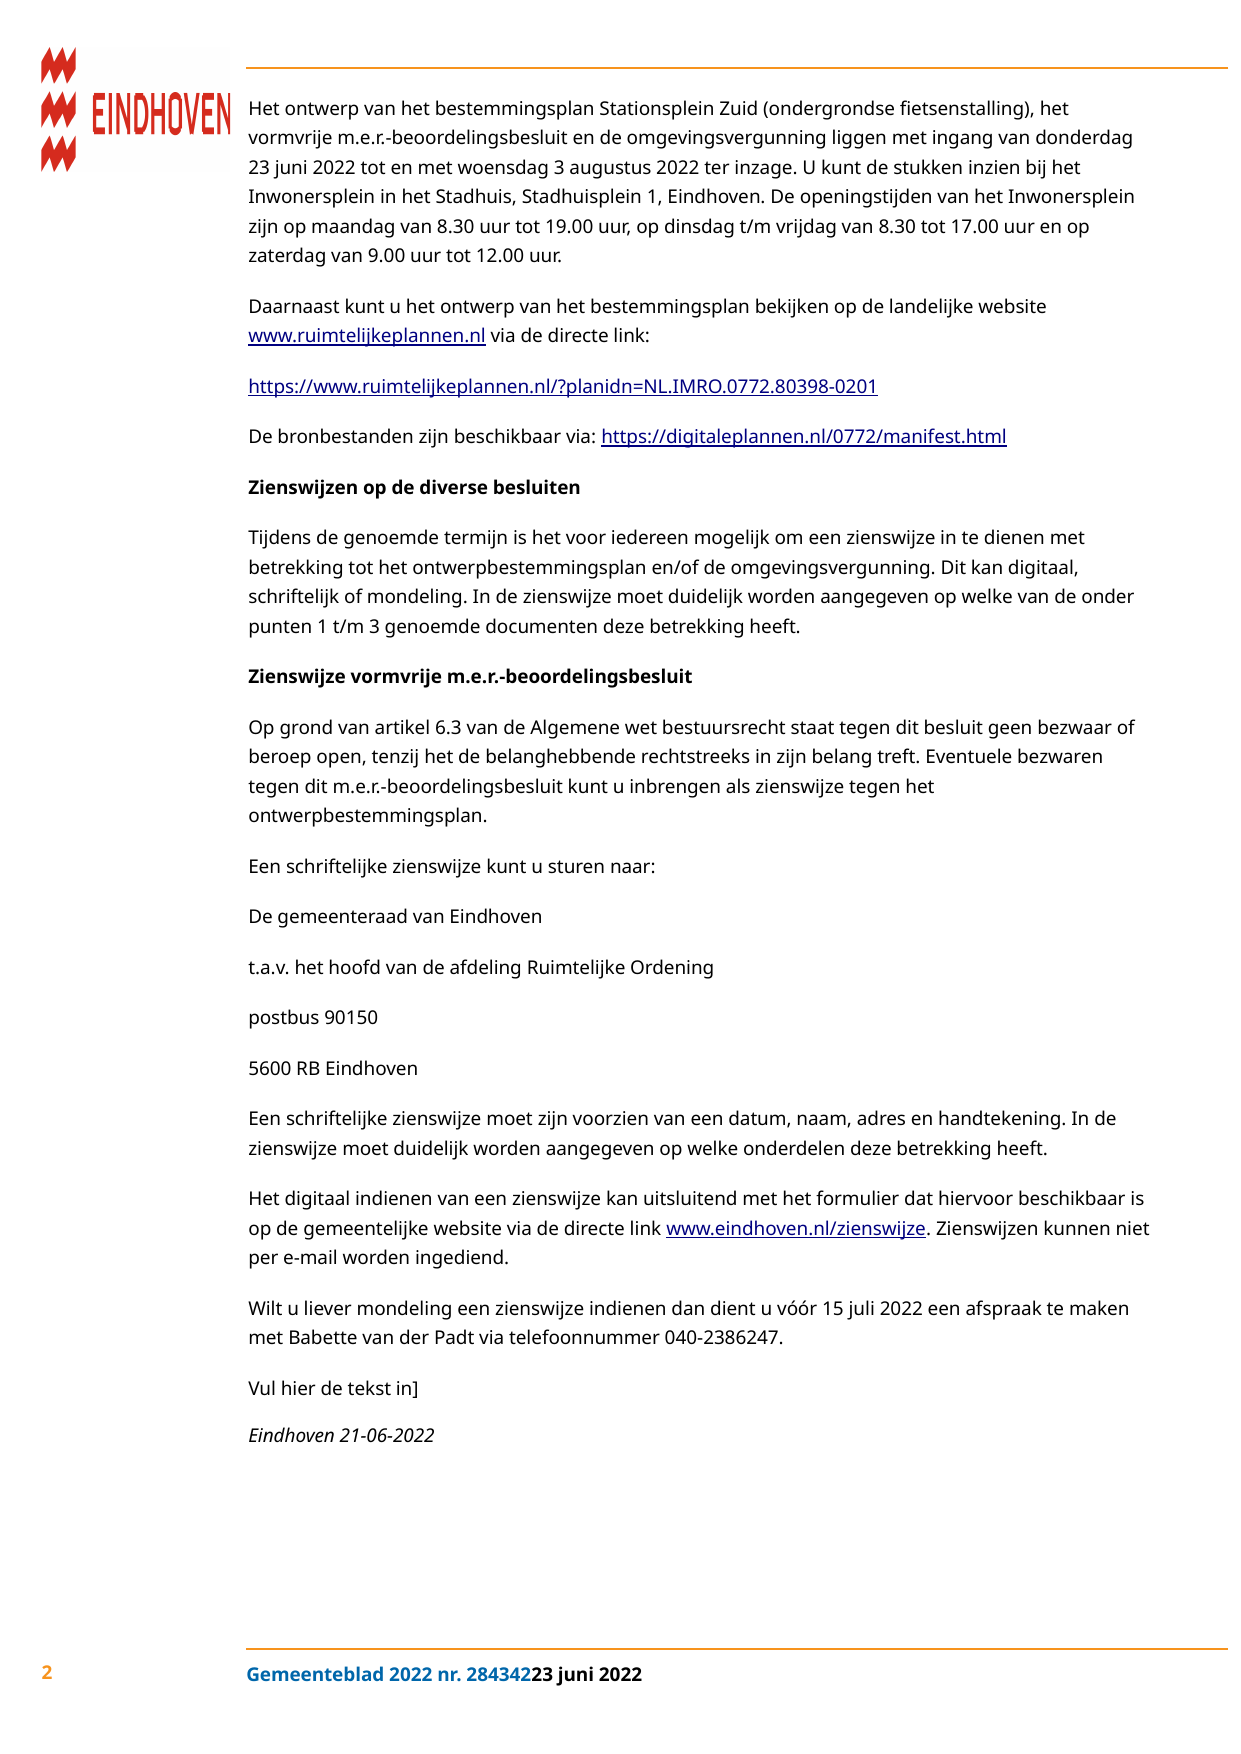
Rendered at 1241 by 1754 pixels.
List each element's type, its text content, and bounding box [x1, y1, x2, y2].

text Het digitaal indienen van een zienswijze kan uitsluitend met het formulier dat hiervoor beschikbaar is op de gemeentelijke website via de directe link www.eindhoven.nl/zienswijze. Zienswijzen kunnen niet per e-mail worden ingediend. [248, 1185, 1152, 1270]
text Een schriftelijke zienswijze moet zijn voorzien van een datum, naam, adres en handtekening. In de zienswijze moet duidelijk worden aangegeven op welke onderdelen deze betrekking heeft. [248, 1105, 1152, 1161]
text t.a.v. het hoofd van de afdeling Ruimtelijke Ordening [248, 954, 1152, 980]
text https://www.ruimtelijkeplannen.nl/?planidn=NL.IMRO.0772.80398-0201 [248, 373, 1152, 399]
text Daarnaast kunt u het ontwerp van het bestemmingsplan bekijken op de landelijke website www.ruimtelijkeplannen.nl via de directe link: [248, 293, 1152, 348]
text Tijdens de genoemde termijn is het voor iedereen mogelijk om een zienswijze in te dienen met betrekking tot het ontwerpbestemmingsplan en/of de omgevingsvergunning. Dit kan digitaal, schriftelijk of mondeling. In de zienswijze moet duidelijk worden aangegeven op welke van de onder punten 1 t/m 3 genoemde documenten deze betrekking heeft. [248, 524, 1152, 639]
text 5600 RB Eindhoven [248, 1055, 1152, 1081]
text Wilt u liever mondeling een zienswijze indienen dan dient u vóór 15 juli 2022 een afspraak te maken met Babette van der Padt via telefoonnummer 040-2386247. [248, 1295, 1152, 1350]
text postbus 90150 [248, 1004, 1152, 1030]
text Het ontwerp van het bestemmingsplan Stationsplein Zuid (ondergrondse fietsenstalling), het vormvrije m.e.r.-beoordelingsbesluit en de omgevingsvergunning liggen met ingang van donderdag 23 juni 2022 tot en met woensdag 3 augustus 2022 ter inzage. U kunt de stukken inzien bij het Inwonersplein in het Stadhuis, Stadhuisplein 1, Eindhoven. De openingstijden van het Inwonersplein zijn op maandag van 8.30 uur tot 19.00 uur, op dinsdag t/m vrijdag van 8.30 tot 17.00 uur en op zaterdag van 9.00 uur tot 12.00 uur. [248, 95, 1152, 268]
text Een schriftelijke zienswijze kunt u sturen naar: [248, 853, 1152, 879]
text Zienswijzen op de diverse besluiten [248, 474, 1152, 500]
text De gemeenteraad van Eindhoven [248, 903, 1152, 929]
text Op grond van artikel 6.3 van de Algemene wet bestuursrecht staat tegen dit besluit geen bezwaar of beroep open, tenzij het de belanghebbende rechtstreeks in zijn belang treft. Eventuele bezwaren tegen dit m.e.r.-beoordelingsbesluit kunt u inbrengen als zienswijze tegen het ontwerpbestemmingsplan. [248, 714, 1152, 828]
text Zienswijze vormvrije m.e.r.-beoordelingsbesluit [248, 663, 1152, 689]
text Eindhoven 21-06-2022 [248, 1423, 1152, 1448]
text De bronbestanden zijn beschikbaar via: https://digitaleplannen.nl/0772/manifest.html [248, 423, 1152, 449]
picture [41, 47, 231, 172]
text Vul hier de tekst in] [248, 1375, 1152, 1401]
